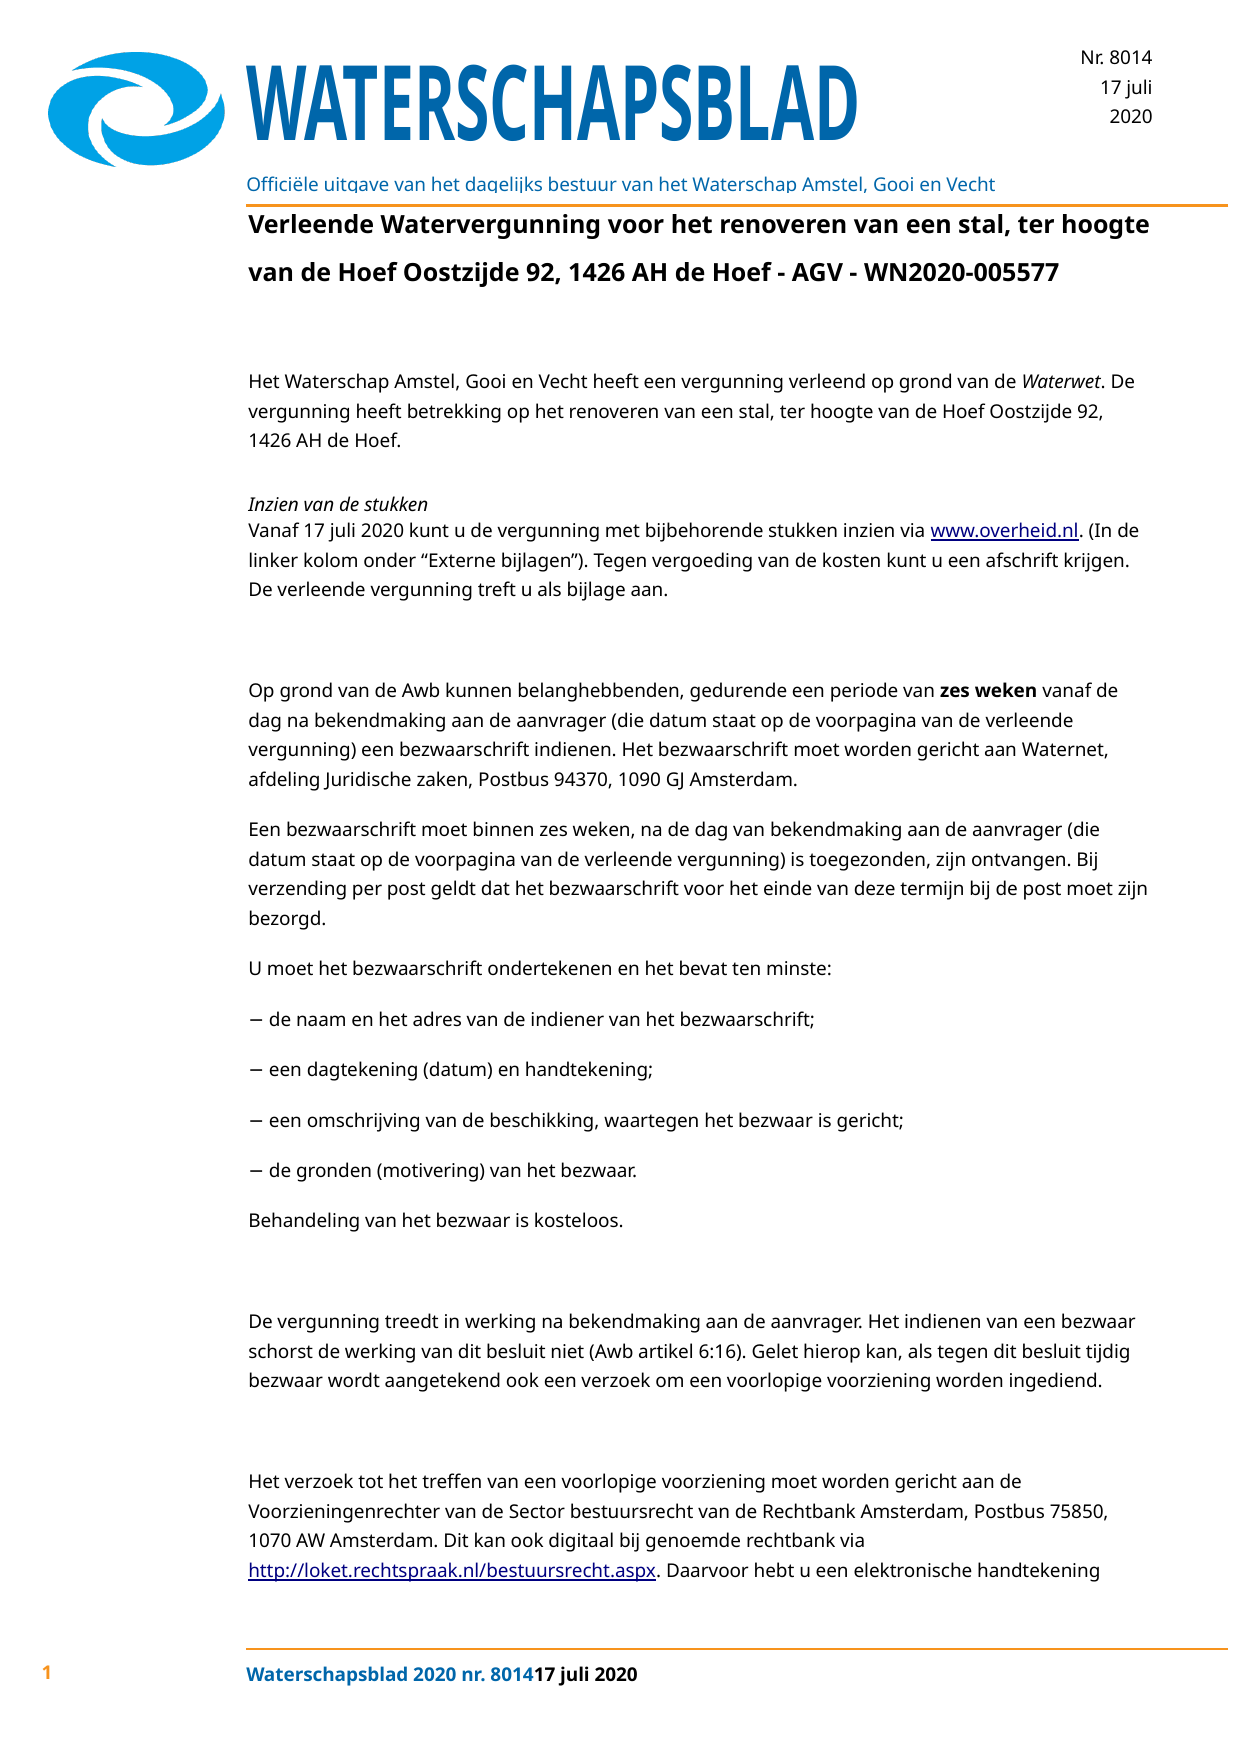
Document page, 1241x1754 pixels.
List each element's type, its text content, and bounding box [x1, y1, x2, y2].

text Het Waterschap Amstel, Gooi en Vecht heeft een vergunning verleend op grond van de Waterwet. De vergunning heeft betrekking op het renoveren van een stal, ter hoogte van de Hoef Oostzijde 92, 1426 AH de Hoef. [248, 368, 1152, 453]
text − een dagtekening (datum) en handtekening; [248, 1056, 1152, 1082]
text − de gronden (motivering) van het bezwaar. [248, 1157, 1152, 1183]
text Inzien van de stukken [248, 491, 1152, 517]
text Het verzoek tot het treffen van een voorlopige voorziening moet worden gericht aan de Voorzieningenrechter van de Sector bestuursrecht van de Rechtbank Amsterdam, Postbus 75850, 1070 AW Amsterdam. Dit kan ook digitaal bij genoemde rechtbank via http://loket.rechtspraak.nl/bestuursrecht.aspx. Daarvoor hebt u een elektronische handtekening [248, 1468, 1152, 1583]
text Verleende Watervergunning voor het renoveren van een stal, ter hoogte van de Hoef Oostzijde 92, 1426 AH de Hoef - AGV - WN2020-005577 [248, 207, 1152, 288]
text Op grond van de Awb kunnen belanghebbenden, gedurende een periode van zes weken vanaf de dag na bekendmaking aan de aanvrager (die datum staat op de voorpagina van de verleende vergunning) een bezwaarschrift indienen. Het bezwaarschrift moet worden gericht aan Waternet, afdeling Juridische zaken, Postbus 94370, 1090 GJ Amsterdam. [248, 677, 1152, 792]
picture [41, 47, 231, 172]
text Behandeling van het bezwaar is kosteloos. [248, 1208, 1152, 1233]
text − de naam en het adres van de indiener van het bezwaarschrift; [248, 1006, 1152, 1032]
text − een omschrijving van de beschikking, waartegen het bezwaar is gericht; [248, 1107, 1152, 1132]
text De vergunning treedt in werking na bekendmaking aan de aanvrager. Het indienen van een bezwaar schorst de werking van dit besluit niet (Awb artikel 6:16). Gelet hierop kan, als tegen dit besluit tijdig bezwaar wordt aangetekend ook een verzoek om een voorlopige voorziening worden ingediend. [248, 1308, 1152, 1393]
text Een bezwaarschrift moet binnen zes weken, na de dag van bekendmaking aan de aanvrager (die datum staat op de voorpagina van de verleende vergunning) is toegezonden, zijn ontvangen. Bij verzending per post geldt dat het bezwaarschrift voor het einde van deze termijn bij de post moet zijn bezorgd. [248, 816, 1152, 931]
text U moet het bezwaarschrift ondertekenen en het bevat ten minste: [248, 956, 1152, 981]
text Vanaf 17 juli 2020 kunt u de vergunning met bijbehorende stukken inzien via www.overheid.nl. (In de linker kolom onder “Externe bijlagen”). Tegen vergoeding van de kosten kunt u een afschrift krijgen. De verleende vergunning treft u als bijlage aan. [248, 517, 1152, 602]
